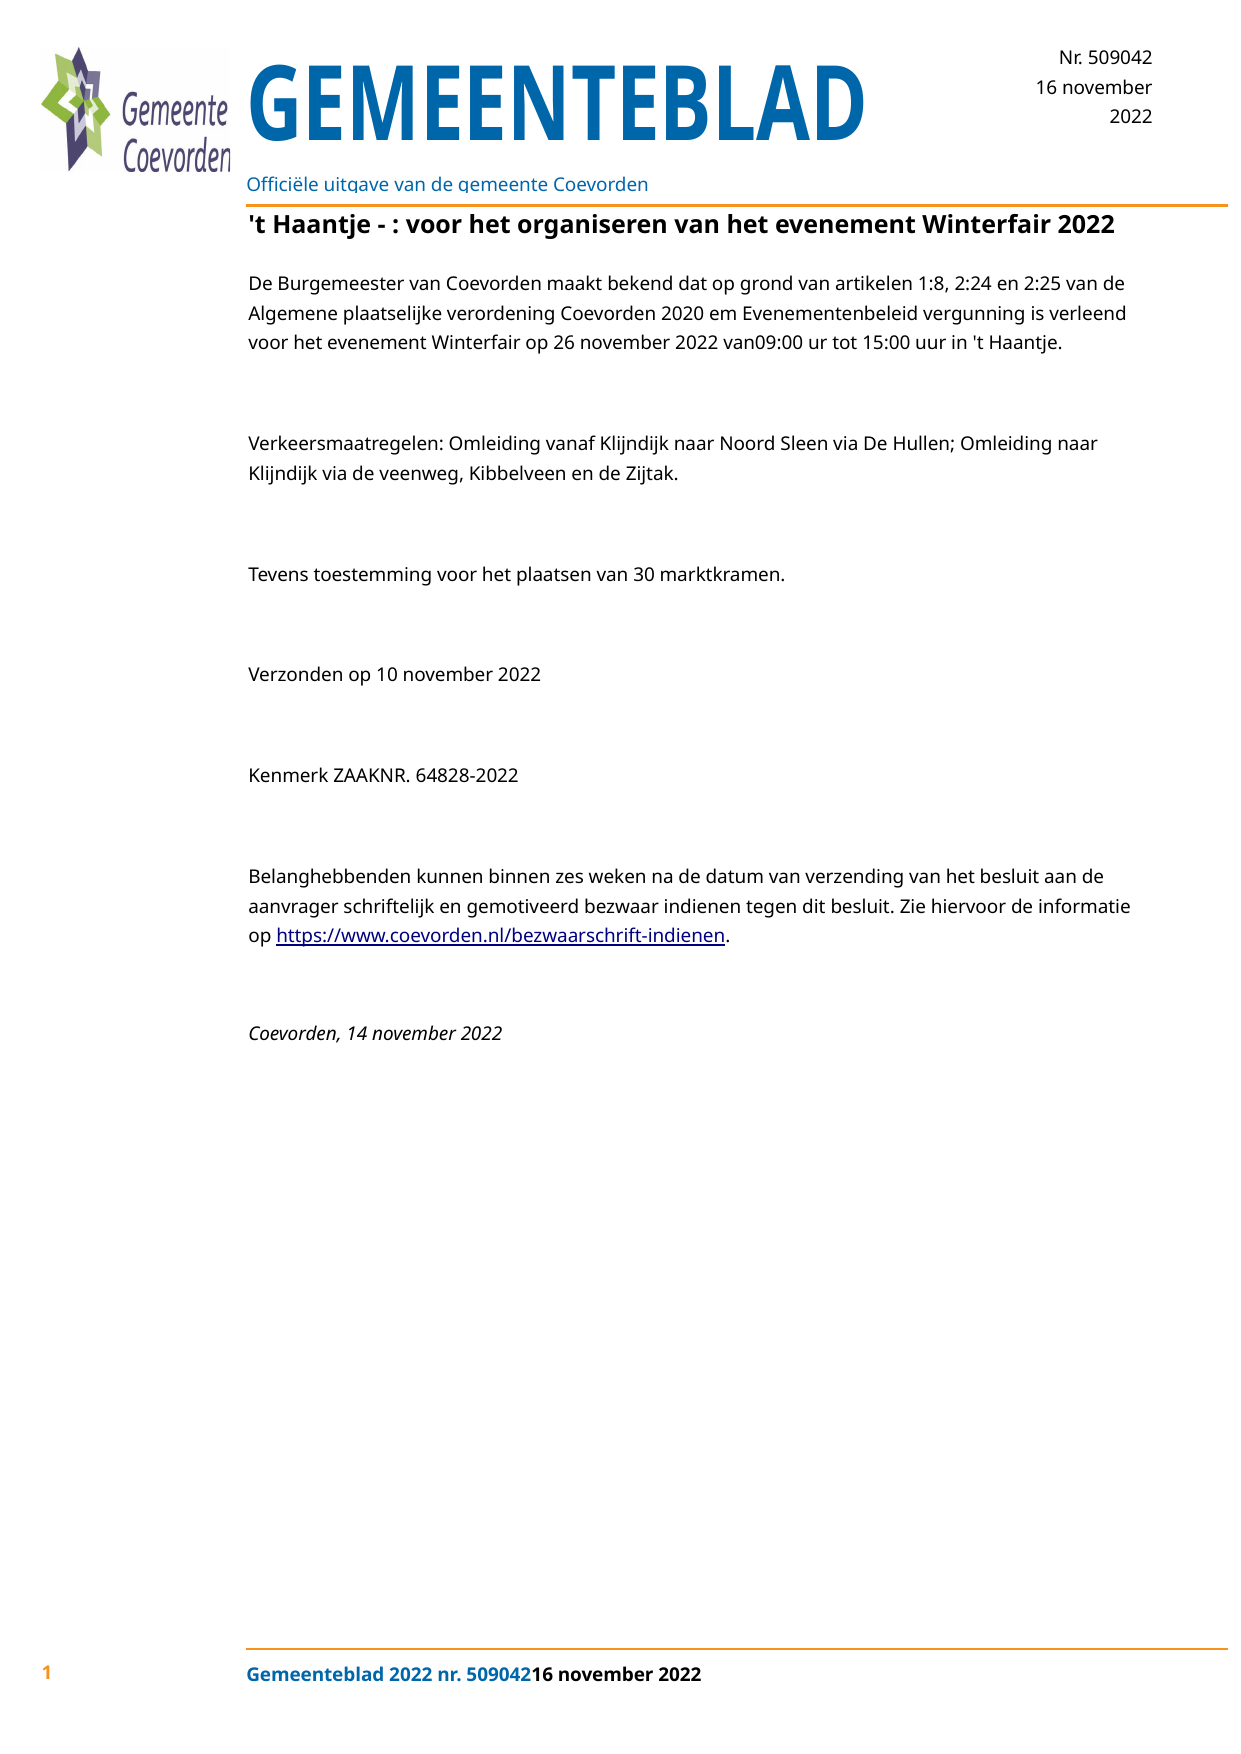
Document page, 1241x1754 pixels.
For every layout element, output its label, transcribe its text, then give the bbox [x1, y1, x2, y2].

text Belanghebbenden kunnen binnen zes weken na de datum van verzending van het besluit aan de aanvrager schriftelijk en gemotiveerd bezwaar indienen tegen dit besluit. Zie hiervoor de informatie op https://www.coevorden.nl/bezwaarschrift-indienen. [248, 863, 1152, 948]
text De Burgemeester van Coevorden maakt bekend dat op grond van artikelen 1:8, 2:24 en 2:25 van de Algemene plaatselijke verordening Coevorden 2020 em Evenementenbeleid vergunning is verleend voor het evenement Winterfair op 26 november 2022 van09:00 ur tot 15:00 uur in 't Haantje. [248, 270, 1152, 355]
text Kenmerk ZAAKNR. 64828-2022 [248, 762, 1152, 788]
text Verkeersmaatregelen: Omleiding vanaf Klijndijk naar Noord Sleen via De Hullen; Omleiding naar Klijndijk via de veenweg, Kibbelveen en de Zijtak. [248, 430, 1152, 486]
text Coevorden, 14 november 2022 [248, 1021, 1152, 1046]
text Verzonden op 10 november 2022 [248, 662, 1152, 687]
picture [41, 47, 231, 172]
text 't Haantje - : voor het organiseren van het evenement Winterfair 2022 [248, 207, 1152, 241]
text Tevens toestemming voor het plaatsen van 30 marktkramen. [248, 561, 1152, 586]
